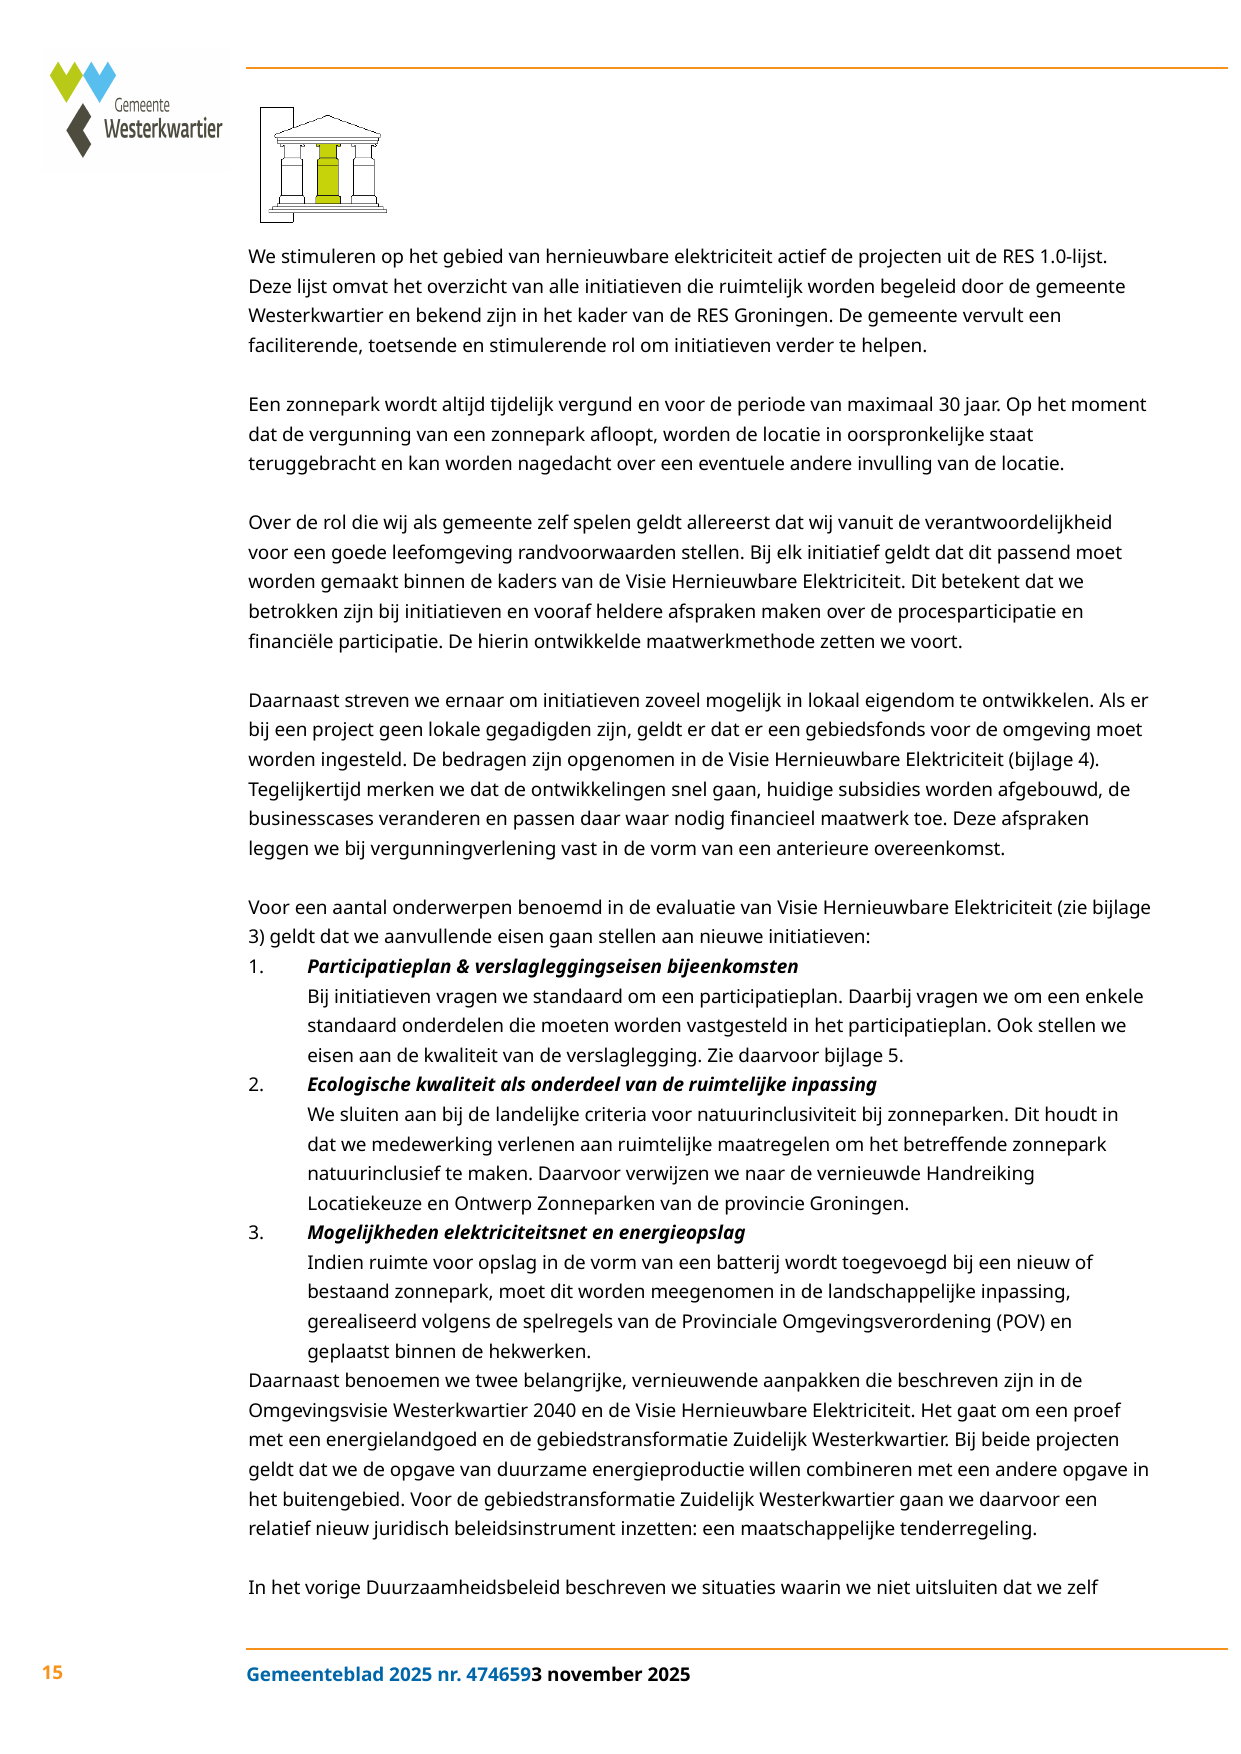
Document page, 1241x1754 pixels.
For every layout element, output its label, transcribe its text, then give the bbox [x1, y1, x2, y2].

text Over de rol die wij als gemeente zelf spelen geldt allereerst dat wij vanuit de verantwoordelijkheid voor een goede leefomgeving randvoorwaarden stellen. Bij elk initiatief geldt dat dit passend moet worden gemaakt binnen de kaders van de Visie Hernieuwbare Elektriciteit. Dit betekent dat we betrokken zijn bij initiatieven en vooraf heldere afspraken maken over de procesparticipatie en financiële participatie. De hierin ontwikkelde maatwerkmethode zetten we voort. [248, 509, 1152, 654]
picture [41, 47, 231, 172]
list Ecologische kwaliteit als onderdeel van de ruimtelijke inpassing [248, 1072, 1152, 1097]
text We stimuleren op het gebied van hernieuwbare elektriciteit actief de projecten uit de RES 1.0-lijst. Deze lijst omvat het overzicht van alle initiatieven die ruimtelijk worden begeleid door de gemeente Westerkwartier en bekend zijn in het kader van de RES Groningen. De gemeente vervult een faciliterende, toetsende en stimulerende rol om initiatieven verder te helpen. [248, 243, 1152, 358]
list Participatieplan & verslagleggingseisen bijeenkomsten [248, 953, 1152, 979]
picture [268, 115, 387, 213]
list Indien ruimte voor opslag in de vorm van een batterij wordt toegevoegd bij een nieuw of bestaand zonnepark, moet dit worden meegenomen in de landschappelijke inpassing, gerealiseerd volgens de spelregels van de Provinciale Omgevingsverordening (POV) en geplaatst binnen de hekwerken. [248, 1249, 1152, 1364]
list We sluiten aan bij de landelijke criteria voor natuurinclusiviteit bij zonneparken. Dit houdt in dat we medewerking verlenen aan ruimtelijke maatregelen om het betreffende zonnepark natuurinclusief te maken. Daarvoor verwijzen we naar de vernieuwde Handreiking Locatiekeuze en Ontwerp Zonneparken van de provincie Groningen. [248, 1101, 1152, 1216]
text In het vorige Duurzaamheidsbeleid beschreven we situaties waarin we niet uitsluiten dat we zelf [248, 1574, 1152, 1600]
list Bij initiatieven vragen we standaard om een participatieplan. Daarbij vragen we om een enkele standaard onderdelen die moeten worden vastgesteld in het participatieplan. Ook stellen we eisen aan de kwaliteit van de verslaglegging. Zie daarvoor bijlage 5. [248, 983, 1152, 1068]
text Daarnaast streven we ernaar om initiatieven zoveel mogelijk in lokaal eigendom te ontwikkelen. Als er bij een project geen lokale gegadigden zijn, geldt er dat er een gebiedsfonds voor de omgeving moet worden ingesteld. De bedragen zijn opgenomen in de Visie Hernieuwbare Elektriciteit (bijlage 4). Tegelijkertijd merken we dat de ontwikkelingen snel gaan, huidige subsidies worden afgebouwd, de businesscases veranderen en passen daar waar nodig financieel maatwerk toe. Deze afspraken leggen we bij vergunningverlening vast in de vorm van een anterieure overeenkomst. [248, 687, 1152, 861]
text Voor een aantal onderwerpen benoemd in de evaluatie van Visie Hernieuwbare Elektriciteit (zie bijlage 3) geldt dat we aanvullende eisen gaan stellen aan nieuwe initiatieven: [248, 894, 1152, 949]
list Mogelijkheden elektriciteitsnet en energieopslag [248, 1219, 1152, 1245]
text Daarnaast benoemen we twee belangrijke, vernieuwende aanpakken die beschreven zijn in de Omgevingsvisie Westerkwartier 2040 en de Visie Hernieuwbare Elektriciteit. Het gaat om een proef met een energielandgoed en de gebiedstransformatie Zuidelijk Westerkwartier. Bij beide projecten geldt dat we de opgave van duurzame energieproductie willen combineren met een andere opgave in het buitengebied. Voor de gebiedstransformatie Zuidelijk Westerkwartier gaan we daarvoor een relatief nieuw juridisch beleidsinstrument inzetten: een maatschappelijke tenderregeling. [248, 1367, 1152, 1541]
text Een zonnepark wordt altijd tijdelijk vergund en voor de periode van maximaal 30 jaar. Op het moment dat de vergunning van een zonnepark afloopt, worden de locatie in oorspronkelijke staat teruggebracht en kan worden nagedacht over een eventuele andere invulling van de locatie. [248, 391, 1152, 476]
